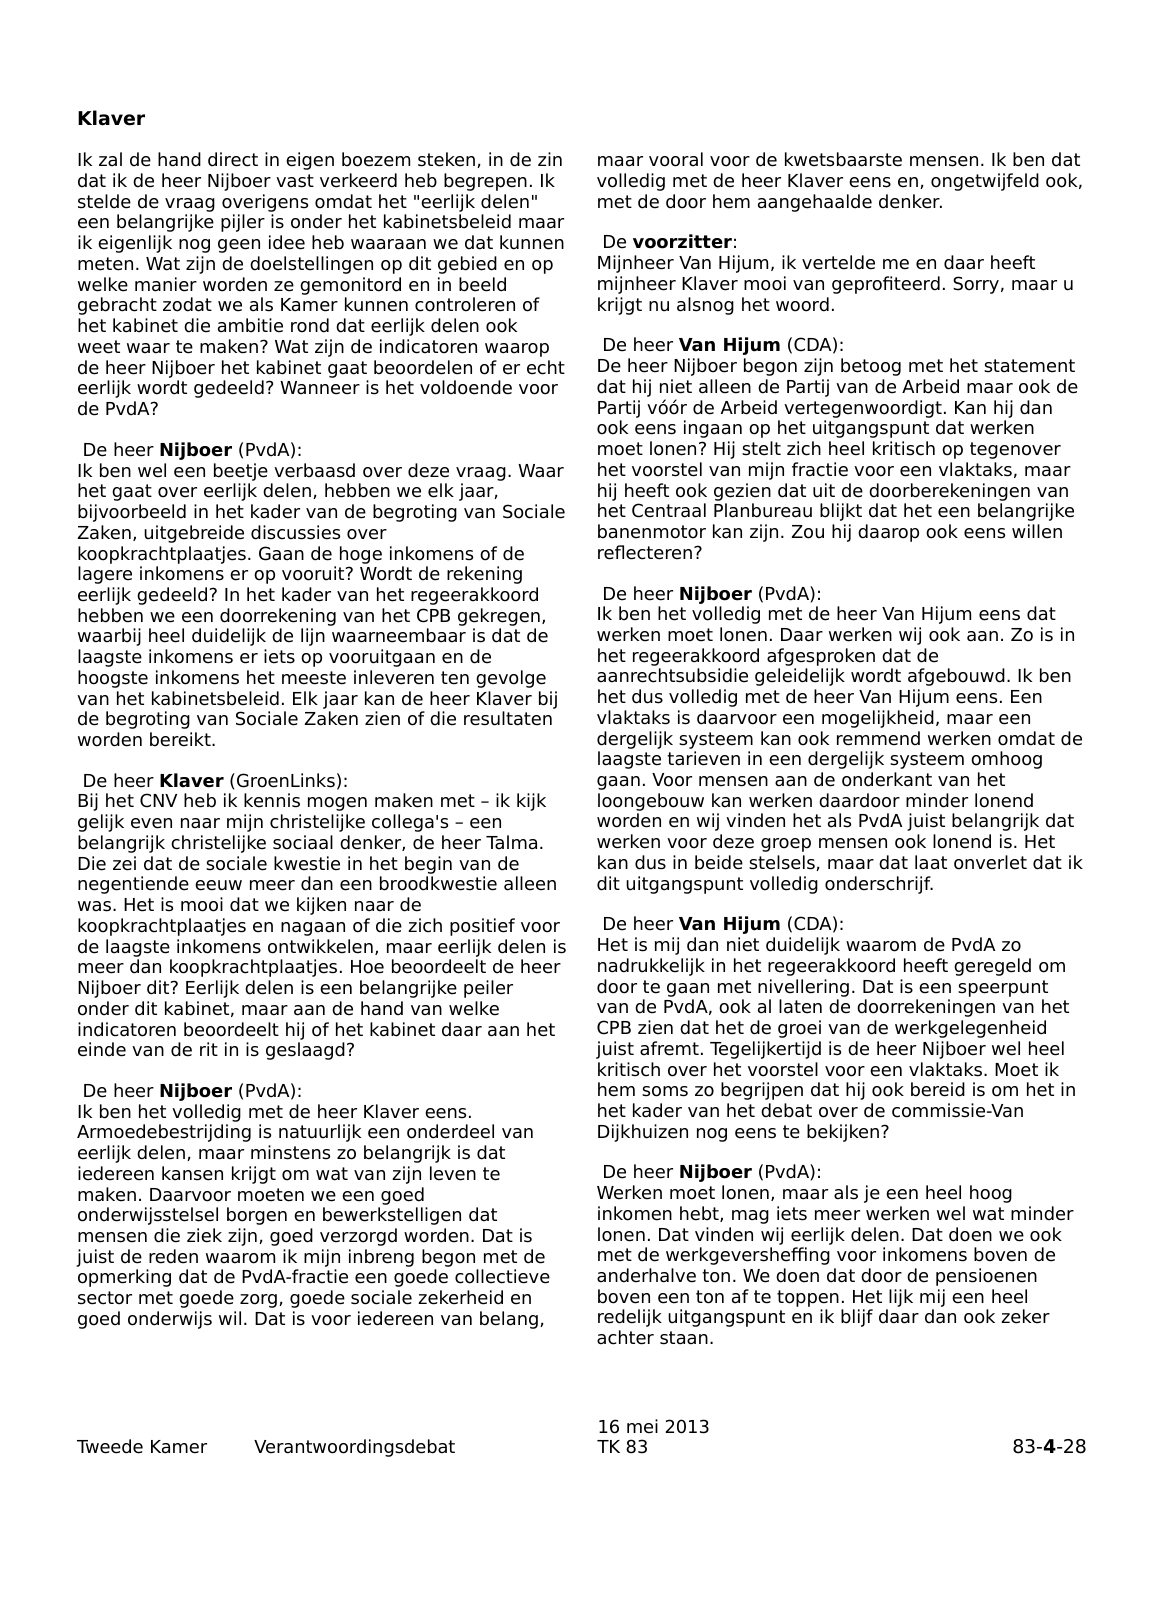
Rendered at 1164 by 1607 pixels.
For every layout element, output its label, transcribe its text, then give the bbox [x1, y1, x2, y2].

text De heer Nijboer (PvdA): [596, 583, 1087, 604]
text Ik zal de hand direct in eigen boezem steken, in de zin dat ik de heer Nijboer vast verkeerd heb begrepen. Ik stelde de vraag overigens omdat het "eerlijk delen" een belangrijke pijler is onder het kabinetsbeleid maar ik eigenlijk nog geen idee heb waaraan we dat kunnen meten. Wat zijn de doelstellingen op dit gebied en op welke manier worden ze gemonitord en in beeld gebracht zodat we als Kamer kunnen controleren of het kabinet die ambitie rond dat eerlijk delen ook weet waar te maken? Wat zijn de indicatoren waarop de heer Nijboer het kabinet gaat beoordelen of er echt eerlijk wordt gedeeld? Wanneer is het voldoende voor de PvdA? [77, 150, 567, 420]
text De heer Klaver (GroenLinks): [77, 771, 567, 791]
text De heer Nijboer (PvdA): [596, 1162, 1087, 1183]
text Ik ben het volledig met de heer Klaver eens. Armoedebestrijding is natuurlijk een onderdeel van eerlijk delen, maar minstens zo belangrijk is dat iedereen kansen krijgt om wat van zijn leven te maken. Daarvoor moeten we een goed onderwijsstelsel borgen en bewerkstelligen dat mensen die ziek zijn, goed verzorgd worden. Dat is juist de reden waarom ik mijn inbreng begon met de opmerking dat de PvdA-fractie een goede collectieve sector met goede zorg, goede sociale zekerheid en goed onderwijs wil. Dat is voor iedereen van belang, [77, 1102, 567, 1329]
text De heer Van Hijum (CDA): [596, 335, 1087, 356]
text De heer Nijboer begon zijn betoog met het statement dat hij niet alleen de Partij van de Arbeid maar ook de Partij vóór de Arbeid vertegenwoordigt. Kan hij dan ook eens ingaan op het uitgangspunt dat werken moet lonen? Hij stelt zich heel kritisch op tegenover het voorstel van mijn fractie voor een vlaktaks, maar hij heeft ook gezien dat uit de doorberekeningen van het Centraal Planbureau blijkt dat het een belangrijke banenmotor kan zijn. Zou hij daarop ook eens willen reflecteren? [596, 356, 1087, 563]
text De heer Van Hijum (CDA): [596, 914, 1087, 935]
text Ik ben wel een beetje verbaasd over deze vraag. Waar het gaat over eerlijk delen, hebben we elk jaar, bijvoorbeeld in het kader van de begroting van Sociale Zaken, uitgebreide discussies over koopkrachtplaatjes. Gaan de hoge inkomens of de lagere inkomens er op vooruit? Wordt de rekening eerlijk gedeeld? In het kader van het regeerakkoord hebben we een doorrekening van het CPB gekregen, waarbij heel duidelijk de lijn waarneembaar is dat de laagste inkomens er iets op vooruitgaan en de hoogste inkomens het meeste inleveren ten gevolge van het kabinetsbeleid. Elk jaar kan de heer Klaver bij de begroting van Sociale Zaken zien of die resultaten worden bereikt. [77, 460, 567, 751]
text Ik ben het volledig met de heer Van Hijum eens dat werken moet lonen. Daar werken wij ook aan. Zo is in het regeerakkoord afgesproken dat de aanrechtsubsidie geleidelijk wordt afgebouwd. Ik ben het dus volledig met de heer Van Hijum eens. Een vlaktaks is daarvoor een mogelijkheid, maar een dergelijk systeem kan ook remmend werken omdat de laagste tarieven in een dergelijk systeem omhoog gaan. Voor mensen aan de onderkant van het loongebouw kan werken daardoor minder lonend worden en wij vinden het als PvdA juist belangrijk dat werken voor deze groep mensen ook lonend is. Het kan dus in beide stelsels, maar dat laat onverlet dat ik dit uitgangspunt volledig onderschrijf. [596, 604, 1087, 894]
text De heer Nijboer (PvdA): [77, 440, 567, 460]
text De heer Nijboer (PvdA): [77, 1081, 567, 1102]
text maar vooral voor de kwetsbaarste mensen. Ik ben dat volledig met de heer Klaver eens en, ongetwijfeld ook, met de door hem aangehaalde denker. [596, 150, 1087, 212]
text Bij het CNV heb ik kennis mogen maken met – ik kijk gelijk even naar mijn christelijke collega's – een belangrijk christelijke sociaal denker, de heer Talma. Die zei dat de sociale kwestie in het begin van de negentiende eeuw meer dan een broodkwestie alleen was. Het is mooi dat we kijken naar de koopkrachtplaatjes en nagaan of die zich positief voor de laagste inkomens ontwikkelen, maar eerlijk delen is meer dan koopkrachtplaatjes. Hoe beoordeelt de heer Nijboer dit? Eerlijk delen is een belangrijke peiler onder dit kabinet, maar aan de hand van welke indicatoren beoordeelt hij of het kabinet daar aan het einde van de rit in is geslaagd? [77, 791, 567, 1061]
text Werken moet lonen, maar als je een heel hoog inkomen hebt, mag iets meer werken wel wat minder lonen. Dat vinden wij eerlijk delen. Dat doen we ook met de werkgeversheffing voor inkomens boven de anderhalve ton. We doen dat door de pensioenen boven een ton af te toppen. Het lijk mij een heel redelijk uitgangspunt en ik blijf daar dan ook zeker achter staan. [596, 1183, 1087, 1349]
text Mijnheer Van Hijum, ik vertelde me en daar heeft mijnheer Klaver mooi van geprofiteerd. Sorry, maar u krijgt nu alsnog het woord. [596, 253, 1087, 315]
text De voorzitter: [596, 232, 1087, 253]
text Het is mij dan niet duidelijk waarom de PvdA zo nadrukkelijk in het regeerakkoord heeft geregeld om door te gaan met nivellering. Dat is een speerpunt van de PvdA, ook al laten de doorrekeningen van het CPB zien dat het de groei van de werkgelegenheid juist afremt. Tegelijkertijd is de heer Nijboer wel heel kritisch over het voorstel voor een vlaktaks. Moet ik hem soms zo begrijpen dat hij ook bereid is om het in het kader van het debat over de commissie-Van Dijkhuizen nog eens te bekijken? [596, 935, 1087, 1142]
